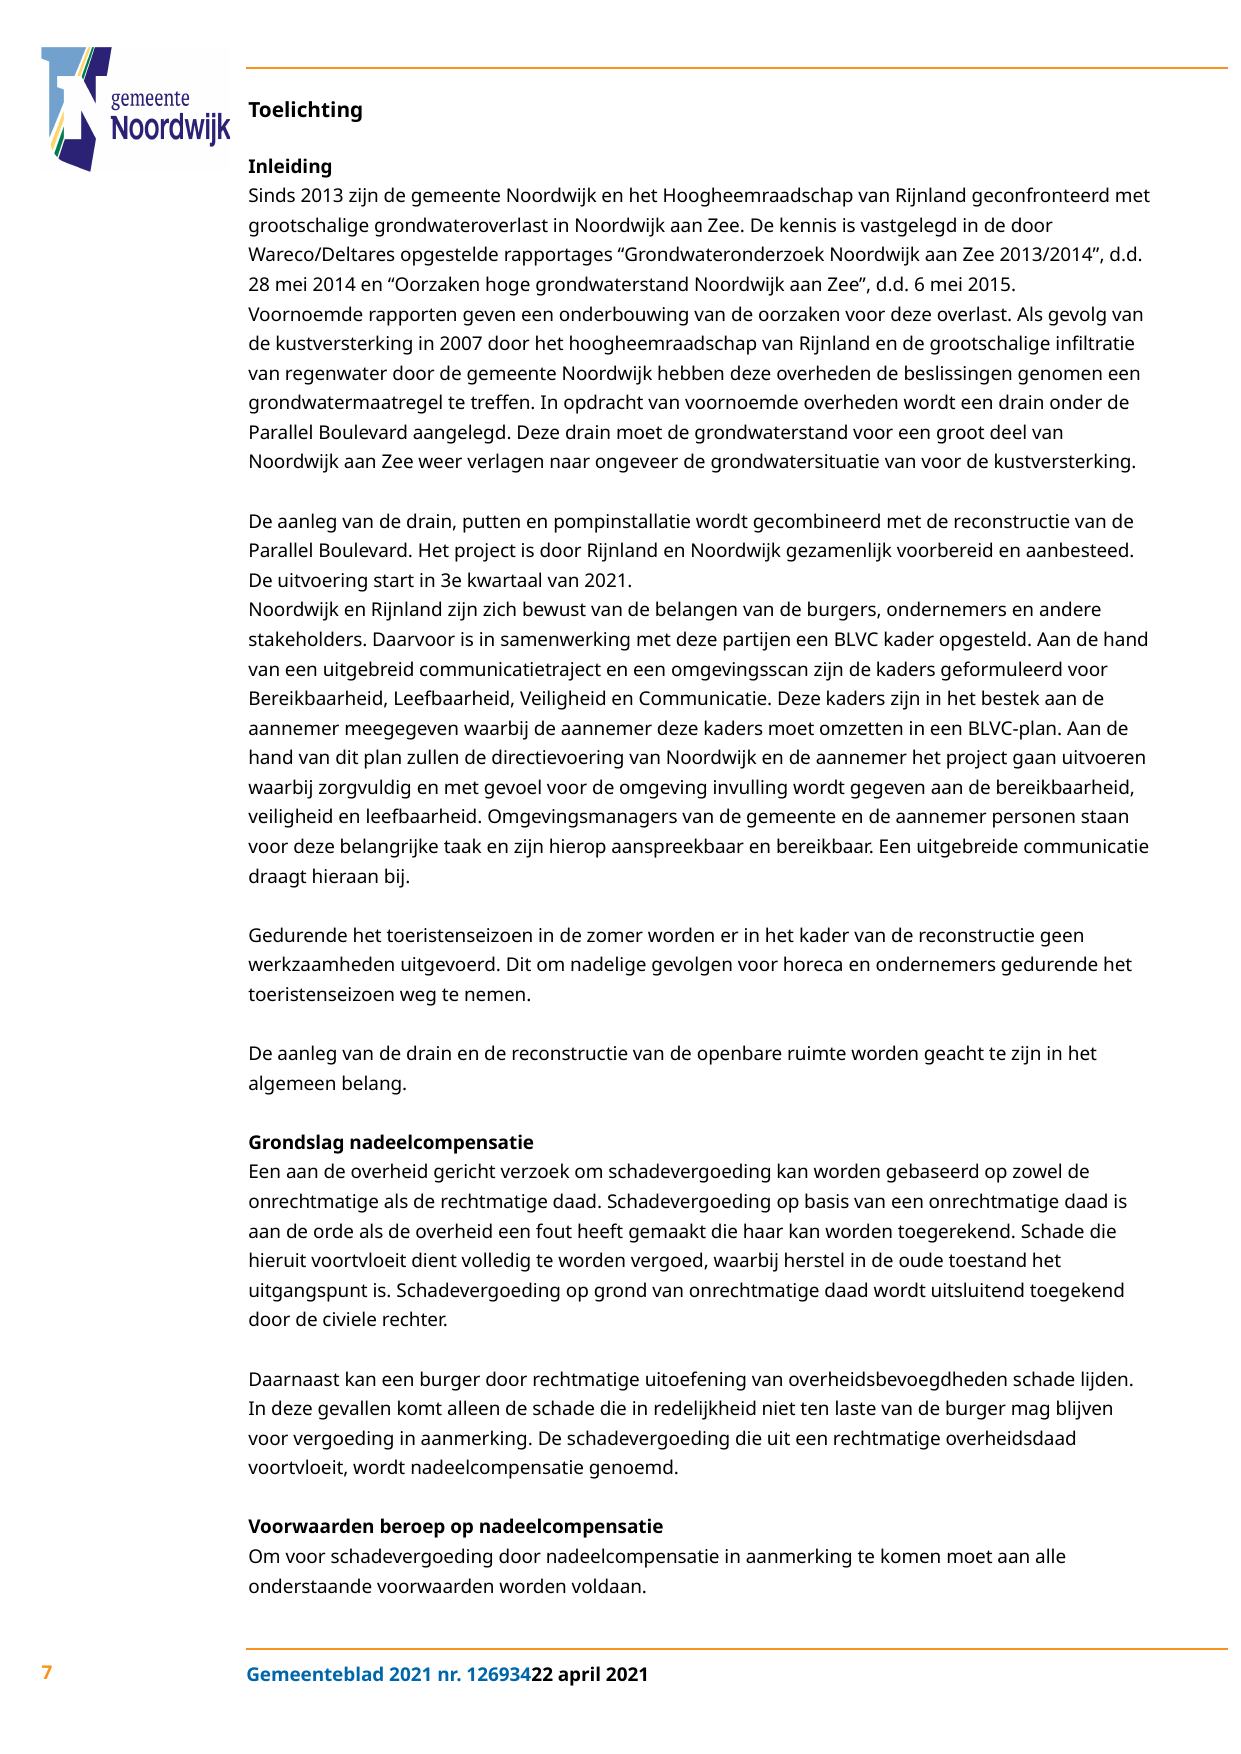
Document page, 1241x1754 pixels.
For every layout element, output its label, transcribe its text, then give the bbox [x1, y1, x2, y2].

text De aanleg van de drain en de reconstructie van de openbare ruimte worden geacht te zijn in het algemeen belang. [248, 1040, 1152, 1096]
text Inleiding [248, 153, 1152, 179]
text Een aan de overheid gericht verzoek om schadevergoeding kan worden gebaseerd op zowel de onrechtmatige als de rechtmatige daad. Schadevergoeding op basis van een onrechtmatige daad is aan de orde als de overheid een fout heeft gemaakt die haar kan worden toegerekend. Schade die hieruit voortvloeit dient volledig te worden vergoed, waarbij herstel in de oude toestand het uitgangspunt is. Schadevergoeding op grond van onrechtmatige daad wordt uitsluitend toegekend door de civiele rechter. [248, 1159, 1152, 1332]
text De aanleg van de drain, putten en pompinstallatie wordt gecombineerd met de reconstructie van de Parallel Boulevard. Het project is door Rijnland en Noordwijk gezamenlijk voorbereid en aanbesteed. De uitvoering start in 3e kwartaal van 2021. [248, 508, 1152, 593]
text Sinds 2013 zijn de gemeente Noordwijk en het Hoogheemraadschap van Rijnland geconfronteerd met grootschalige grondwateroverlast in Noordwijk aan Zee. De kennis is vastgelegd in de door Wareco/Deltares opgestelde rapportages “Grondwateronderzoek Noordwijk aan Zee 2013/2014”, d.d. 28 mei 2014 en “Oorzaken hoge grondwaterstand Noordwijk aan Zee”, d.d. 6 mei 2015. [248, 182, 1152, 297]
text Voorwaarden beroep op nadeelcompensatie [248, 1514, 1152, 1539]
text Voornoemde rapporten geven een onderbouwing van de oorzaken voor deze overlast. Als gevolg van de kustversterking in 2007 door het hoogheemraadschap van Rijnland en de grootschalige infiltratie van regenwater door de gemeente Noordwijk hebben deze overheden de beslissingen genomen een grondwatermaatregel te treffen. In opdracht van voornoemde overheden wordt een drain onder de Parallel Boulevard aangelegd. Deze drain moet de grondwaterstand voor een groot deel van Noordwijk aan Zee weer verlagen naar ongeveer de grondwatersituatie van voor de kustversterking. [248, 301, 1152, 474]
text Noordwijk en Rijnland zijn zich bewust van de belangen van de burgers, ondernemers en andere stakeholders. Daarvoor is in samenwerking met deze partijen een BLVC kader opgesteld. Aan de hand van een uitgebreid communicatietraject en een omgevingsscan zijn de kaders geformuleerd voor Bereikbaarheid, Leefbaarheid, Veiligheid en Communicatie. Deze kaders zijn in het bestek aan de aannemer meegegeven waarbij de aannemer deze kaders moet omzetten in een BLVC-plan. Aan de hand van dit plan zullen de directievoering van Noordwijk en de aannemer het project gaan uitvoeren waarbij zorgvuldig en met gevoel voor de omgeving invulling wordt gegeven aan de bereikbaarheid, veiligheid en leefbaarheid. Omgevingsmanagers van de gemeente en de aannemer personen staan voor deze belangrijke taak en zijn hierop aanspreekbaar en bereikbaar. Een uitgebreide communicatie draagt hieraan bij. [248, 597, 1152, 889]
text Daarnaast kan een burger door rechtmatige uitoefening van overheidsbevoegdheden schade lijden. In deze gevallen komt alleen de schade die in redelijkheid niet ten laste van de burger mag blijven voor vergoeding in aanmerking. De schadevergoeding die uit een rechtmatige overheidsdaad voortvloeit, wordt nadeelcompensatie genoemd. [248, 1366, 1152, 1480]
text Toelichting [248, 95, 1152, 123]
picture [41, 47, 231, 172]
text Gedurende het toeristenseizoen in de zomer worden er in het kader van de reconstructie geen werkzaamheden uitgevoerd. Dit om nadelige gevolgen voor horeca en ondernemers gedurende het toeristenseizoen weg te nemen. [248, 922, 1152, 1007]
text Grondslag nadeelcompensatie [248, 1129, 1152, 1155]
text Om voor schadevergoeding door nadeelcompensatie in aanmerking te komen moet aan alle onderstaande voorwaarden worden voldaan. [248, 1543, 1152, 1599]
